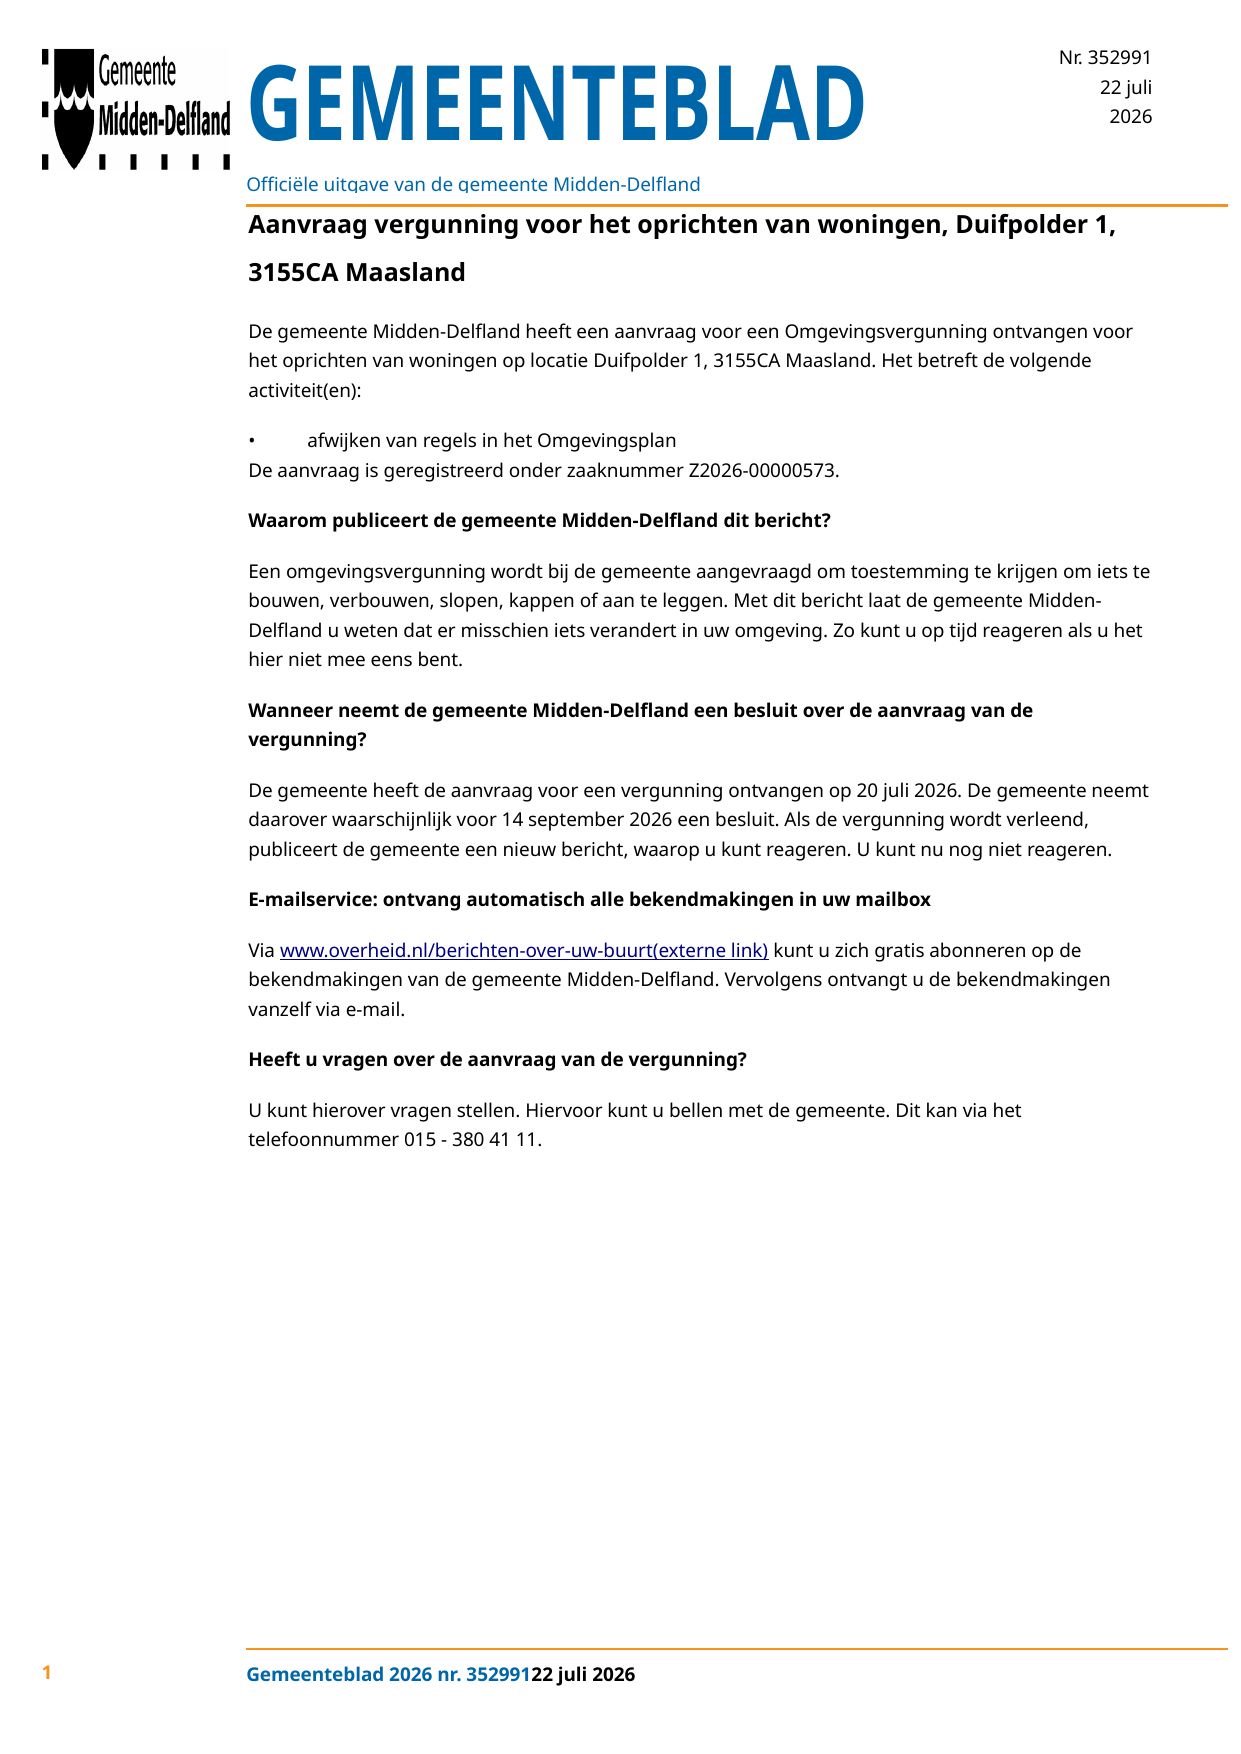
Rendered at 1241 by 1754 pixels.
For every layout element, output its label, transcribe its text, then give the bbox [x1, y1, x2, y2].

picture [41, 47, 231, 172]
text U kunt hierover vragen stellen. Hiervoor kunt u bellen met de gemeente. Dit kan via het telefoonnummer 015 - 380 41 11. [248, 1097, 1152, 1152]
text E-mailservice: ontvang automatisch alle bekendmakingen in uw mailbox [248, 887, 1152, 912]
text Een omgevingsvergunning wordt bij de gemeente aangevraagd om toestemming te krijgen om iets te bouwen, verbouwen, slopen, kappen of aan te leggen. Met dit bericht laat de gemeente Midden-Delfland u weten dat er misschien iets verandert in uw omgeving. Zo kunt u op tijd reageren als u het hier niet mee eens bent. [248, 558, 1152, 672]
text Via www.overheid.nl/berichten-over-uw-buurt(externe link) kunt u zich gratis abonneren op de bekendmakingen van de gemeente Midden-Delfland. Vervolgens ontvangt u de bekendmakingen vanzelf via e-mail. [248, 937, 1152, 1022]
text Heeft u vragen over de aanvraag van de vergunning? [248, 1047, 1152, 1072]
text De gemeente heeft de aanvraag voor een vergunning ontvangen op 20 juli 2026. De gemeente neemt daarover waarschijnlijk voor 14 september 2026 een besluit. Als de vergunning wordt verleend, publiceert de gemeente een nieuw bericht, waarop u kunt reageren. U kunt nu nog niet reageren. [248, 777, 1152, 862]
text Aanvraag vergunning voor het oprichten van woningen, Duifpolder 1, 3155CA Maasland [248, 207, 1152, 288]
list afwijken van regels in het Omgevingsplan [248, 427, 1152, 453]
text De gemeente Midden-Delfland heeft een aanvraag voor een Omgevingsvergunning ontvangen voor het oprichten van woningen op locatie Duifpolder 1, 3155CA Maasland. Het betreft de volgende activiteit(en): [248, 318, 1152, 403]
text Waarom publiceert de gemeente Midden-Delfland dit bericht? [248, 507, 1152, 533]
text De aanvraag is geregistreerd onder zaaknummer Z2026-00000573. [248, 457, 1152, 483]
text Wanneer neemt de gemeente Midden-Delfland een besluit over de aanvraag van de vergunning? [248, 697, 1152, 752]
